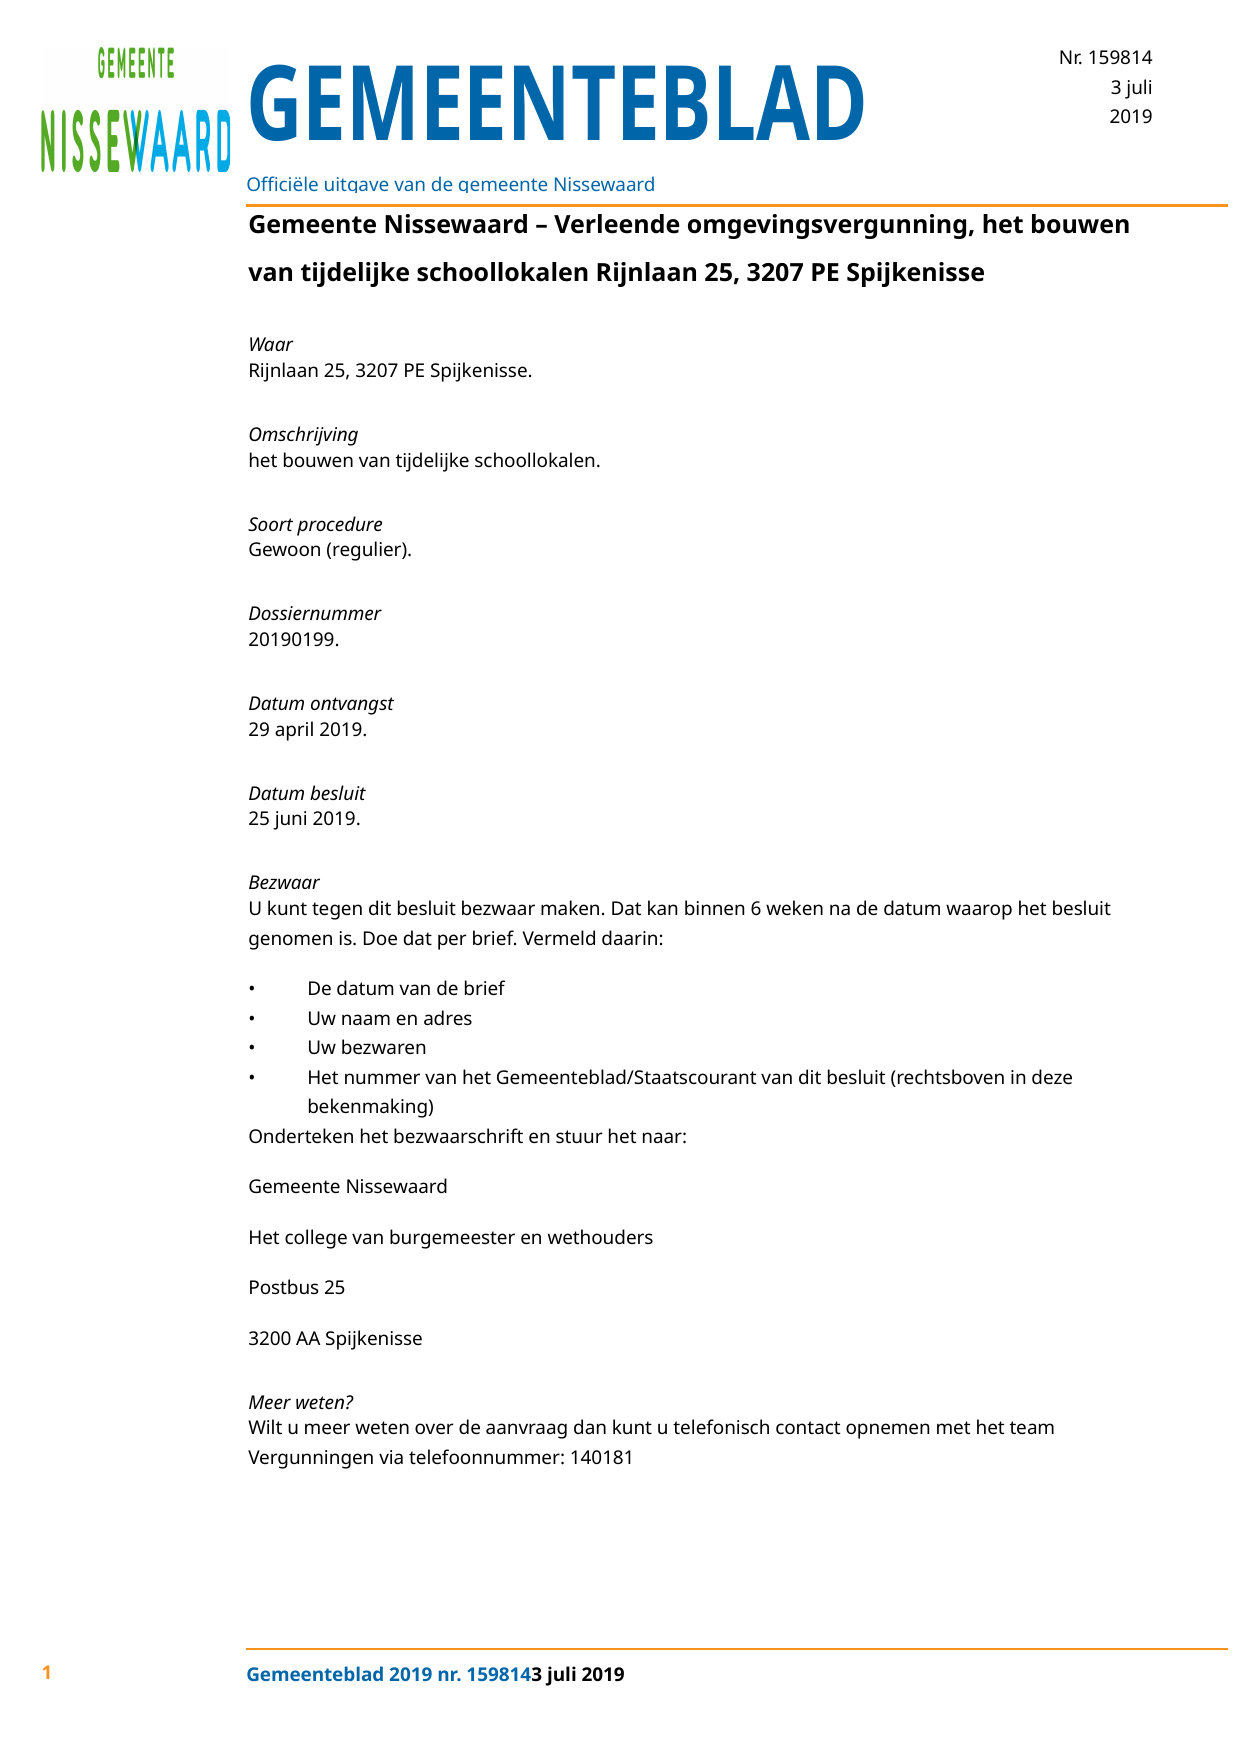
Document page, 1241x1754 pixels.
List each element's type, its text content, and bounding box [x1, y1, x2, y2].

text Gemeente Nissewaard [248, 1174, 1152, 1199]
picture [201, 122, 206, 138]
text Datum besluit [248, 780, 1152, 806]
text Gewoon (regulier). [248, 537, 1152, 562]
text Rijnlaan 25, 3207 PE Spijkenisse. [248, 357, 1152, 383]
picture [176, 157, 187, 172]
text het bouwen van tijdelijke schoollokalen. [248, 447, 1152, 473]
text 25 juni 2019. [248, 806, 1152, 831]
picture [154, 157, 165, 172]
text Gemeente Nissewaard – Verleende omgevingsvergunning, het bouwen van tijdelijke schoollokalen Rijnlaan 25, 3207 PE Spijkenisse [248, 207, 1152, 288]
text 20190199. [248, 626, 1152, 652]
text U kunt tegen dit besluit bezwaar maken. Dat kan binnen 6 weken na de datum waarop het besluit genomen is. Doe dat per brief. Vermeld daarin: [248, 895, 1152, 951]
text Meer weten? [248, 1389, 1152, 1414]
text 29 april 2019. [248, 716, 1152, 742]
picture [222, 122, 227, 160]
picture [200, 151, 206, 172]
list De datum van de brief [248, 975, 1152, 1001]
text Postbus 25 [248, 1274, 1152, 1300]
text Datum ontvangst [248, 690, 1152, 716]
text Omschrijving [248, 421, 1152, 447]
text Het college van burgemeester en wethouders [248, 1224, 1152, 1250]
text Soort procedure [248, 511, 1152, 537]
list Uw bezwaren [248, 1034, 1152, 1060]
text Waar [248, 331, 1152, 357]
text Wilt u meer weten over de aanvraag dan kunt u telefonisch contact opnemen met het team Vergunningen via telefoonnummer: 140181 [248, 1414, 1152, 1470]
text Dossiernummer [248, 601, 1152, 626]
text 3200 AA Spijkenisse [248, 1325, 1152, 1351]
list Het nummer van het Gemeenteblad/Staatscourant van dit besluit (rechtsboven in deze bekenmaking) [248, 1064, 1152, 1119]
list Uw naam en adres [248, 1005, 1152, 1031]
text Onderteken het bezwaarschrift en stuur het naar: [248, 1123, 1152, 1149]
picture [41, 47, 231, 172]
text Bezwaar [248, 869, 1152, 895]
